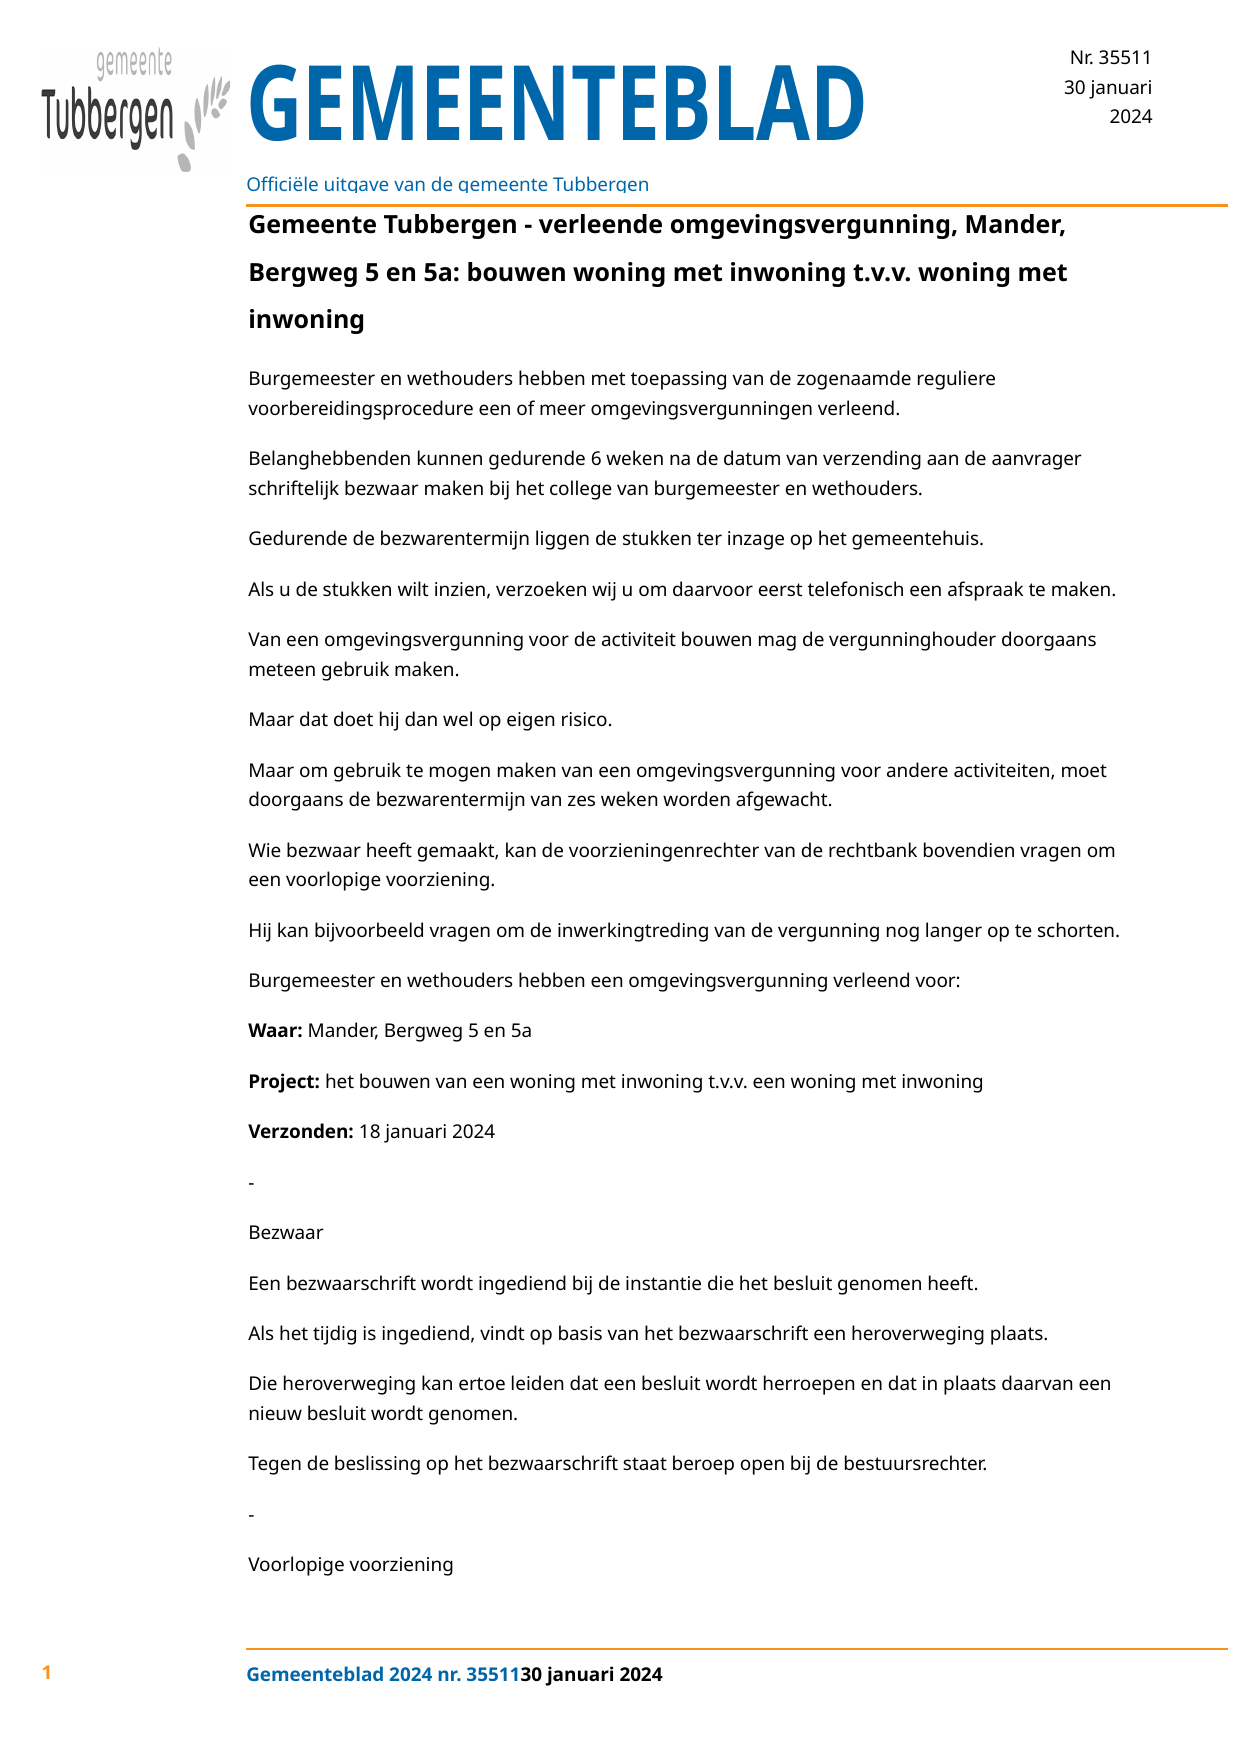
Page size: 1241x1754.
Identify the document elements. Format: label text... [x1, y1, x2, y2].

text Een bezwaarschrift wordt ingediend bij de instantie die het besluit genomen heeft. [248, 1270, 1152, 1295]
text Burgemeester en wethouders hebben met toepassing van de zogenaamde reguliere voorbereidingsprocedure een of meer omgevingsvergunningen verleend. [248, 366, 1152, 421]
text Hij kan bijvoorbeeld vragen om de inwerkingtreding van de vergunning nog langer op te schorten. [248, 917, 1152, 942]
picture [41, 47, 231, 172]
text Verzonden: 18 januari 2024 [248, 1118, 1152, 1144]
text Waar: Mander, Bergweg 5 en 5a [248, 1018, 1152, 1043]
text Gedurende de bezwarentermijn liggen de stukken ter inzage op het gemeentehuis. [248, 526, 1152, 551]
text Die heroverweging kan ertoe leiden dat een besluit wordt herroepen en dat in plaats daarvan een nieuw besluit wordt genomen. [248, 1371, 1152, 1426]
text - [248, 1169, 1152, 1194]
text - [248, 1501, 1152, 1527]
text Bezwaar [248, 1219, 1152, 1245]
text Burgemeester en wethouders hebben een omgevingsvergunning verleend voor: [248, 967, 1152, 993]
text Maar dat doet hij dan wel op eigen risico. [248, 706, 1152, 732]
text Maar om gebruik te mogen maken van een omgevingsvergunning voor andere activiteiten, moet doorgaans de bezwarentermijn van zes weken worden afgewacht. [248, 757, 1152, 812]
text Tegen de beslissing op het bezwaarschrift staat beroep open bij de bestuursrechter. [248, 1451, 1152, 1476]
text Als het tijdig is ingediend, vindt op basis van het bezwaarschrift een heroverweging plaats. [248, 1320, 1152, 1346]
text Als u de stukken wilt inzien, verzoeken wij u om daarvoor eerst telefonisch een afspraak te maken. [248, 576, 1152, 602]
text Voorlopige voorziening [248, 1551, 1152, 1577]
text Gemeente Tubbergen - verleende omgevingsvergunning, Mander, Bergweg 5 en 5a: bouwen woning met inwoning t.v.v. woning met inwoning [248, 207, 1152, 336]
text Project: het bouwen van een woning met inwoning t.v.v. een woning met inwoning [248, 1068, 1152, 1094]
text Van een omgevingsvergunning voor de activiteit bouwen mag de vergunninghouder doorgaans meteen gebruik maken. [248, 626, 1152, 682]
text Belanghebbenden kunnen gedurende 6 weken na de datum van verzending aan de aanvrager schriftelijk bezwaar maken bij het college van burgemeester en wethouders. [248, 446, 1152, 501]
text Wie bezwaar heeft gemaakt, kan de voorzieningenrechter van de rechtbank bovendien vragen om een voorlopige voorziening. [248, 837, 1152, 892]
